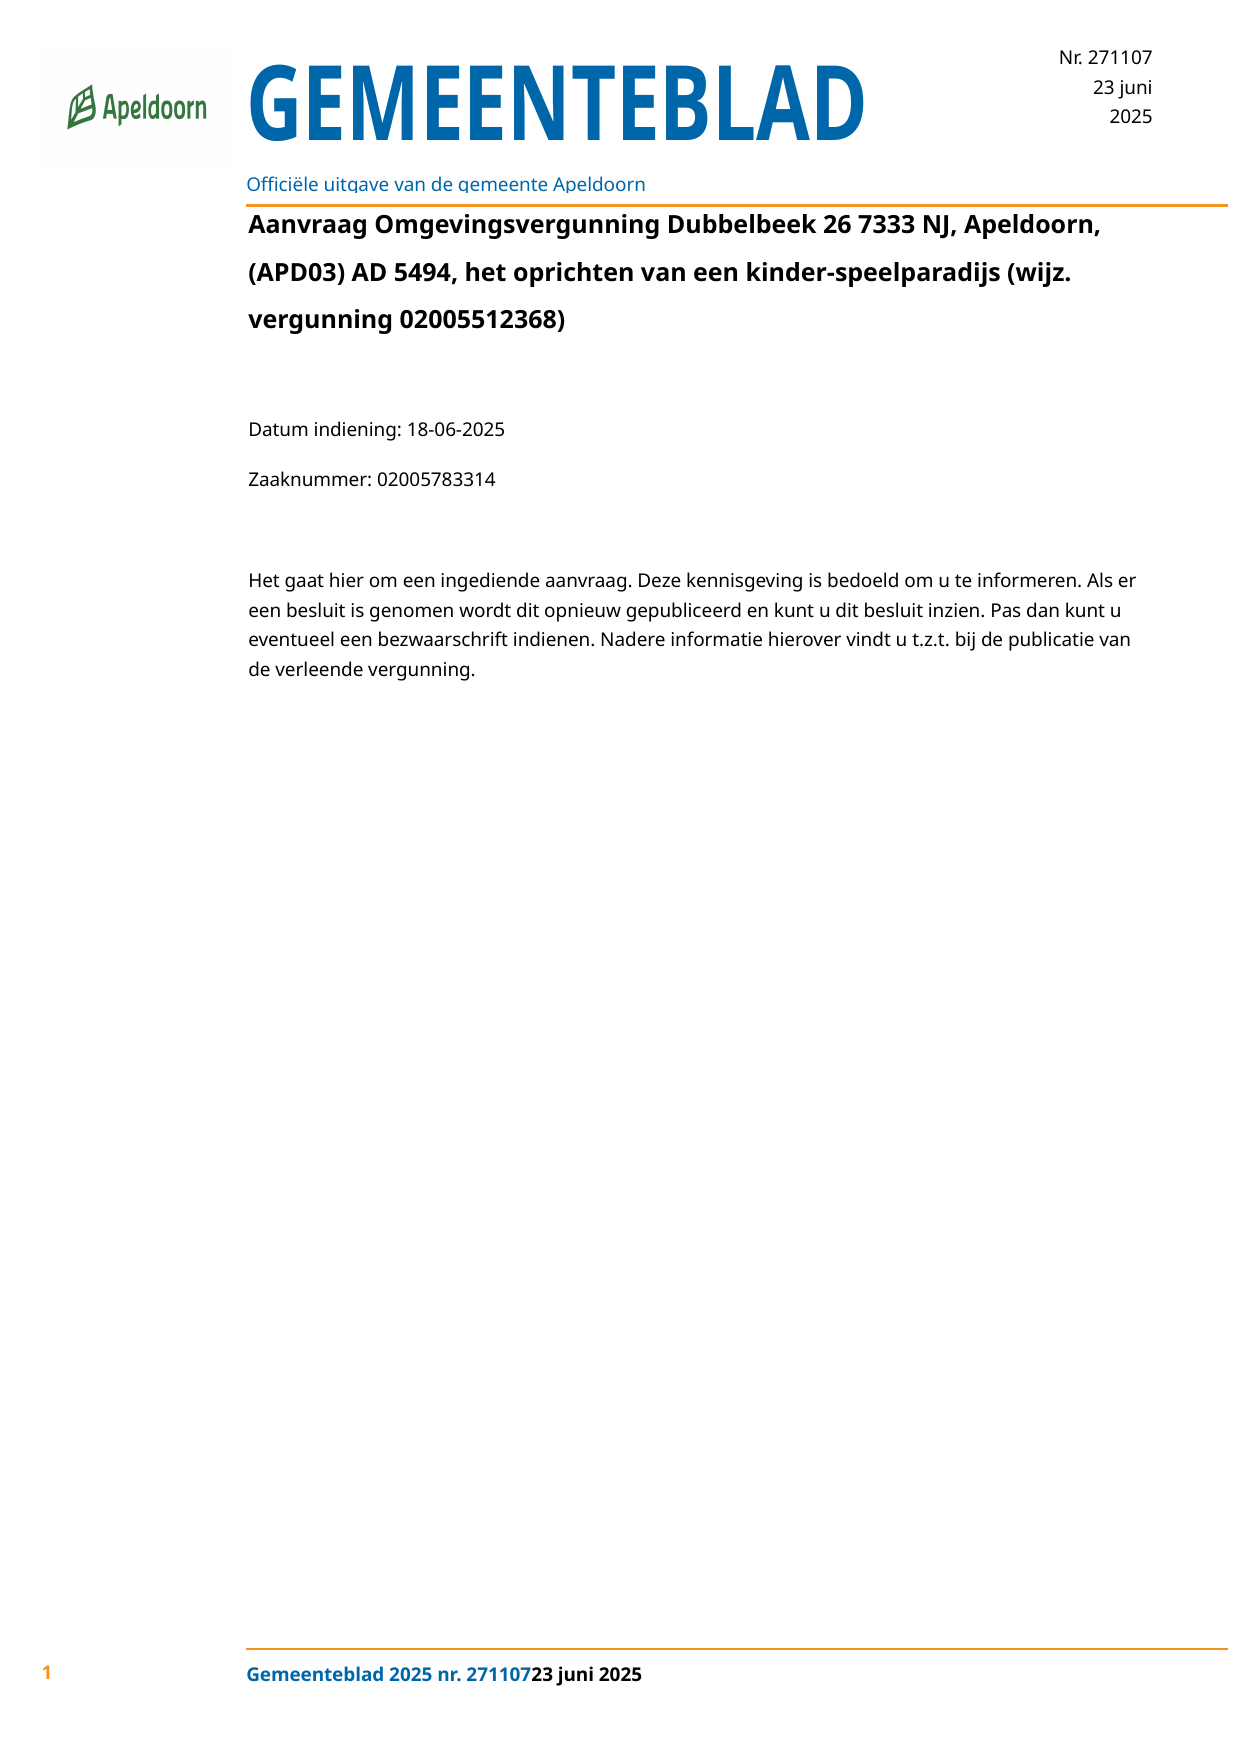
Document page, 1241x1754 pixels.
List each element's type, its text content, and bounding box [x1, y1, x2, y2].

picture [41, 47, 231, 172]
text Datum indiening: 18-06-2025 [248, 416, 1152, 442]
text Zaaknummer: 02005783314 [248, 466, 1152, 492]
text Het gaat hier om een ingediende aanvraag. Deze kennisgeving is bedoeld om u te informeren. Als er een besluit is genomen wordt dit opnieuw gepubliceerd en kunt u dit besluit inzien. Pas dan kunt u eventueel een bezwaarschrift indienen. Nadere informatie hierover vindt u t.z.t. bij de publicatie van de verleende vergunning. [248, 567, 1152, 682]
text Aanvraag Omgevingsvergunning Dubbelbeek 26 7333 NJ, Apeldoorn, (APD03) AD 5494, het oprichten van een kinder-speelparadijs (wijz. vergunning 02005512368) [248, 207, 1152, 336]
